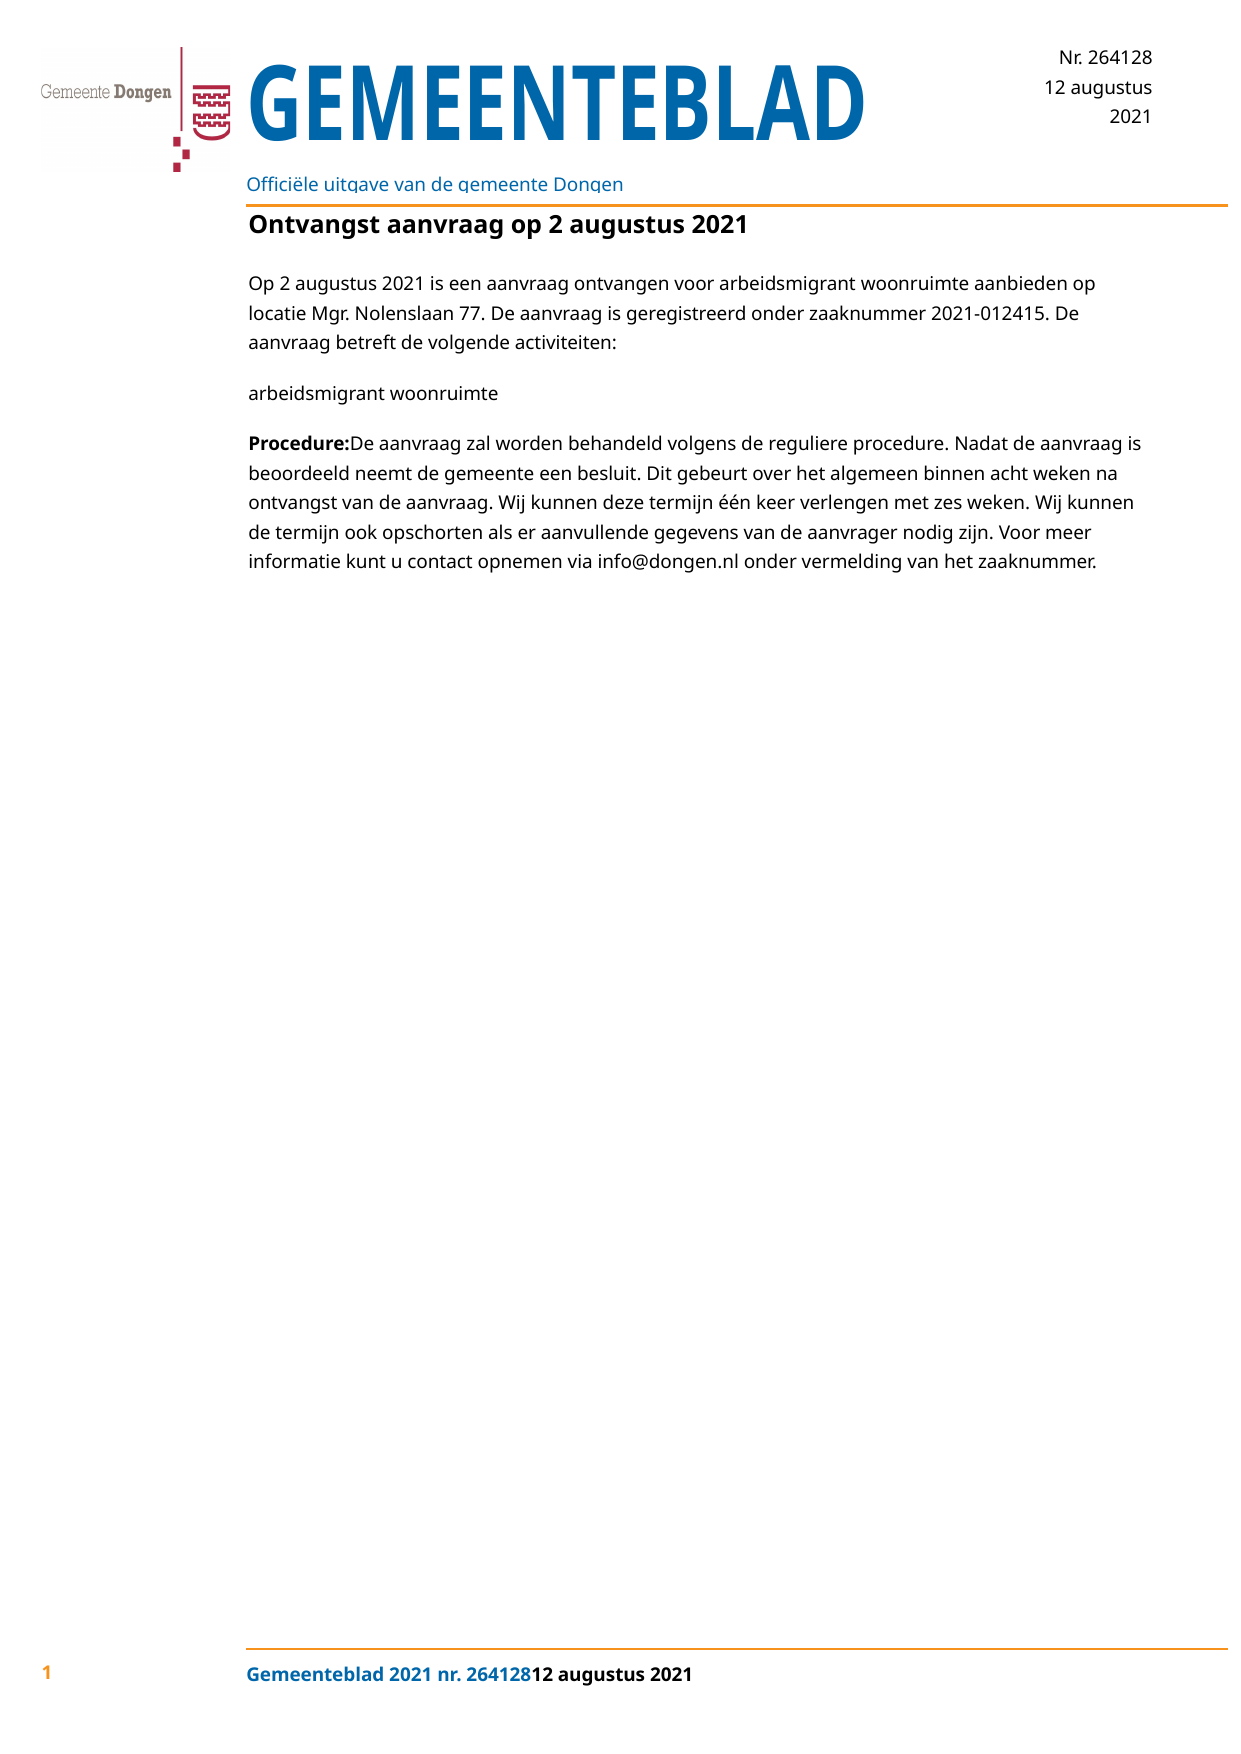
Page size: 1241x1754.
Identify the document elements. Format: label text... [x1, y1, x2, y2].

text Procedure:De aanvraag zal worden behandeld volgens de reguliere procedure. Nadat de aanvraag is beoordeeld neemt de gemeente een besluit. Dit gebeurt over het algemeen binnen acht weken na ontvangst van de aanvraag. Wij kunnen deze termijn één keer verlengen met zes weken. Wij kunnen de termijn ook opschorten als er aanvullende gegevens van de aanvrager nodig zijn. Voor meer informatie kunt u contact opnemen via info@dongen.nl onder vermelding van het zaaknummer. [248, 430, 1152, 574]
text Ontvangst aanvraag op 2 augustus 2021 [248, 207, 1152, 241]
picture [41, 47, 231, 172]
text arbeidsmigrant woonruimte [248, 380, 1152, 406]
text Op 2 augustus 2021 is een aanvraag ontvangen voor arbeidsmigrant woonruimte aanbieden op locatie Mgr. Nolenslaan 77. De aanvraag is geregistreerd onder zaaknummer 2021-012415. De aanvraag betreft de volgende activiteiten: [248, 270, 1152, 355]
